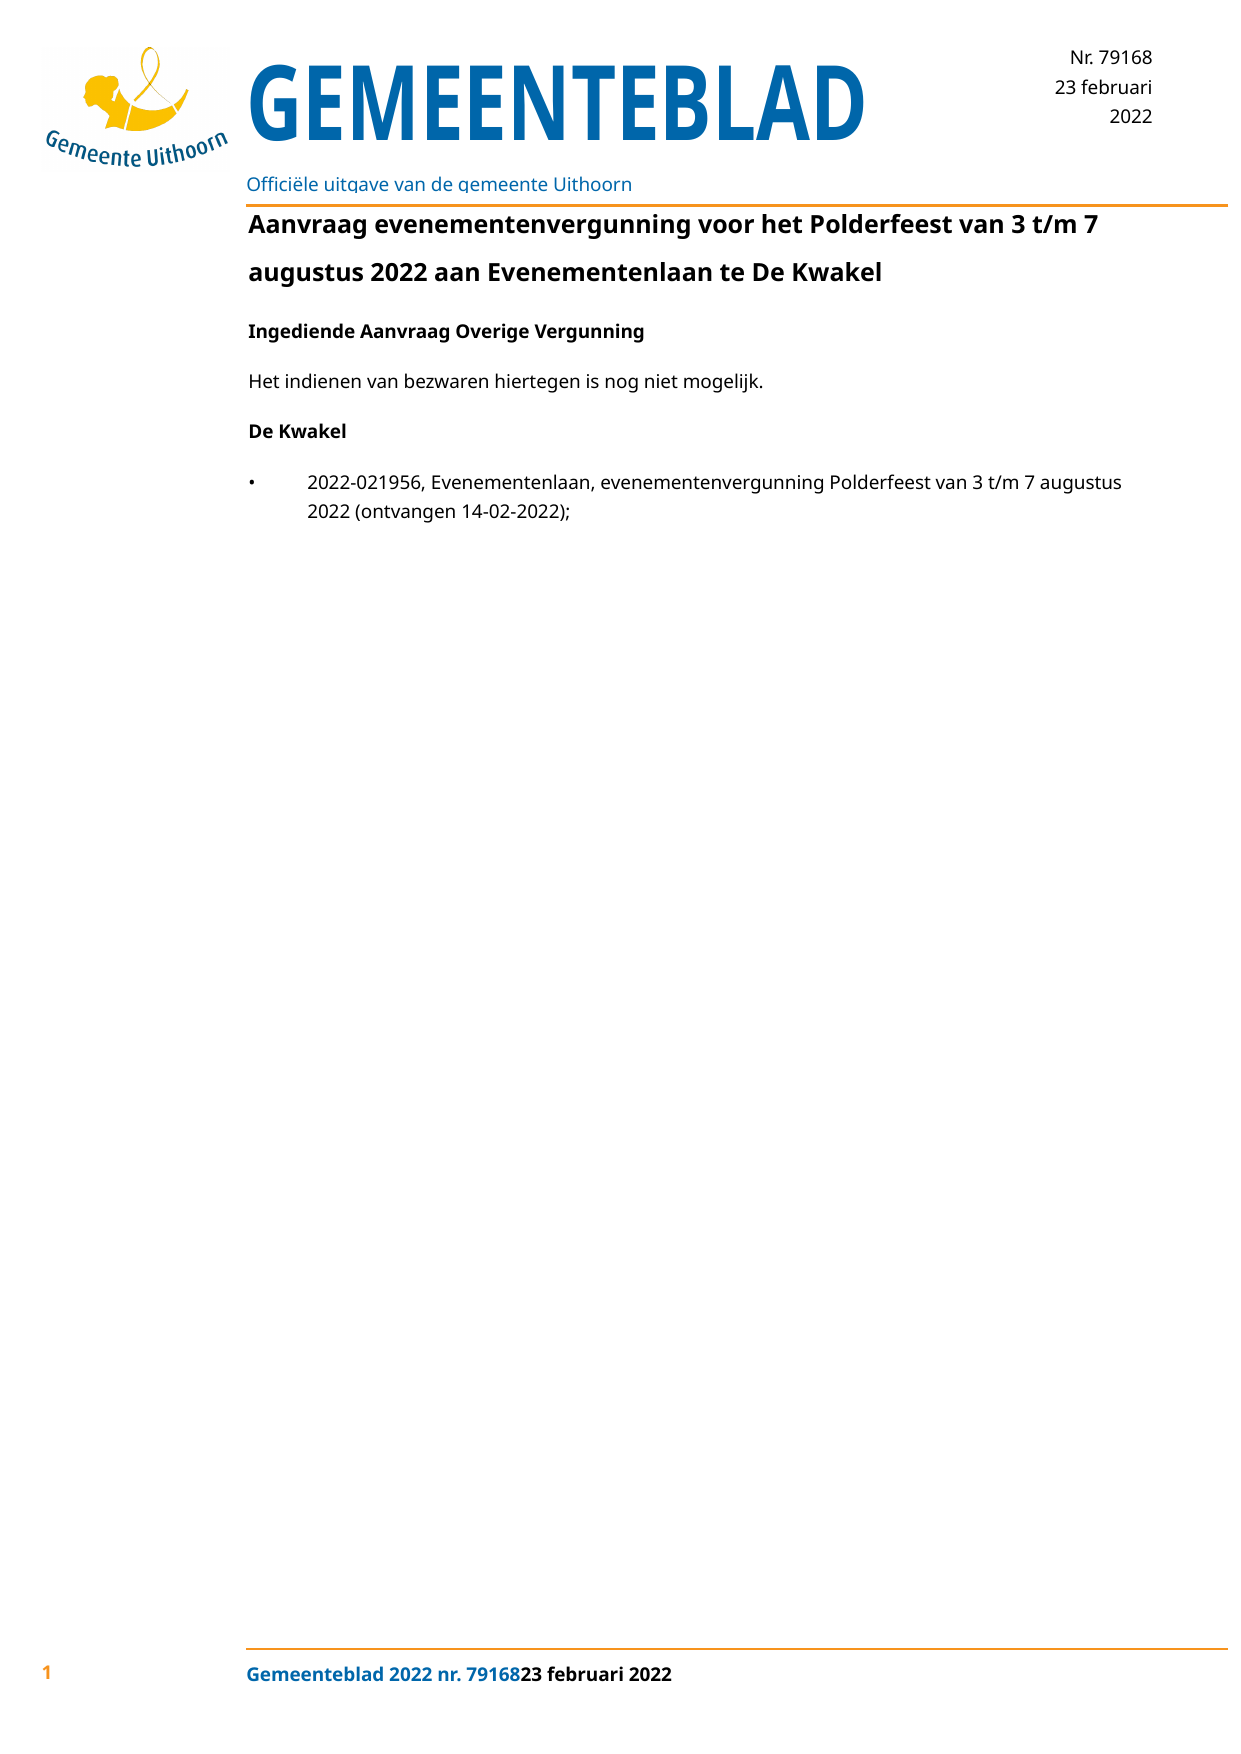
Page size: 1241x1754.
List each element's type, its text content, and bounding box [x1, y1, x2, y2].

text Aanvraag evenementenvergunning voor het Polderfeest van 3 t/m 7 augustus 2022 aan Evenementenlaan te De Kwakel [248, 207, 1152, 288]
picture [41, 47, 231, 172]
text Het indienen van bezwaren hiertegen is nog niet mogelijk. [248, 368, 1152, 394]
list 2022-021956, Evenementenlaan, evenementenvergunning Polderfeest van 3 t/m 7 augustus 2022 (ontvangen 14-02-2022); [248, 469, 1152, 524]
text De Kwakel [248, 419, 1152, 444]
text Ingediende Aanvraag Overige Vergunning [248, 318, 1152, 344]
